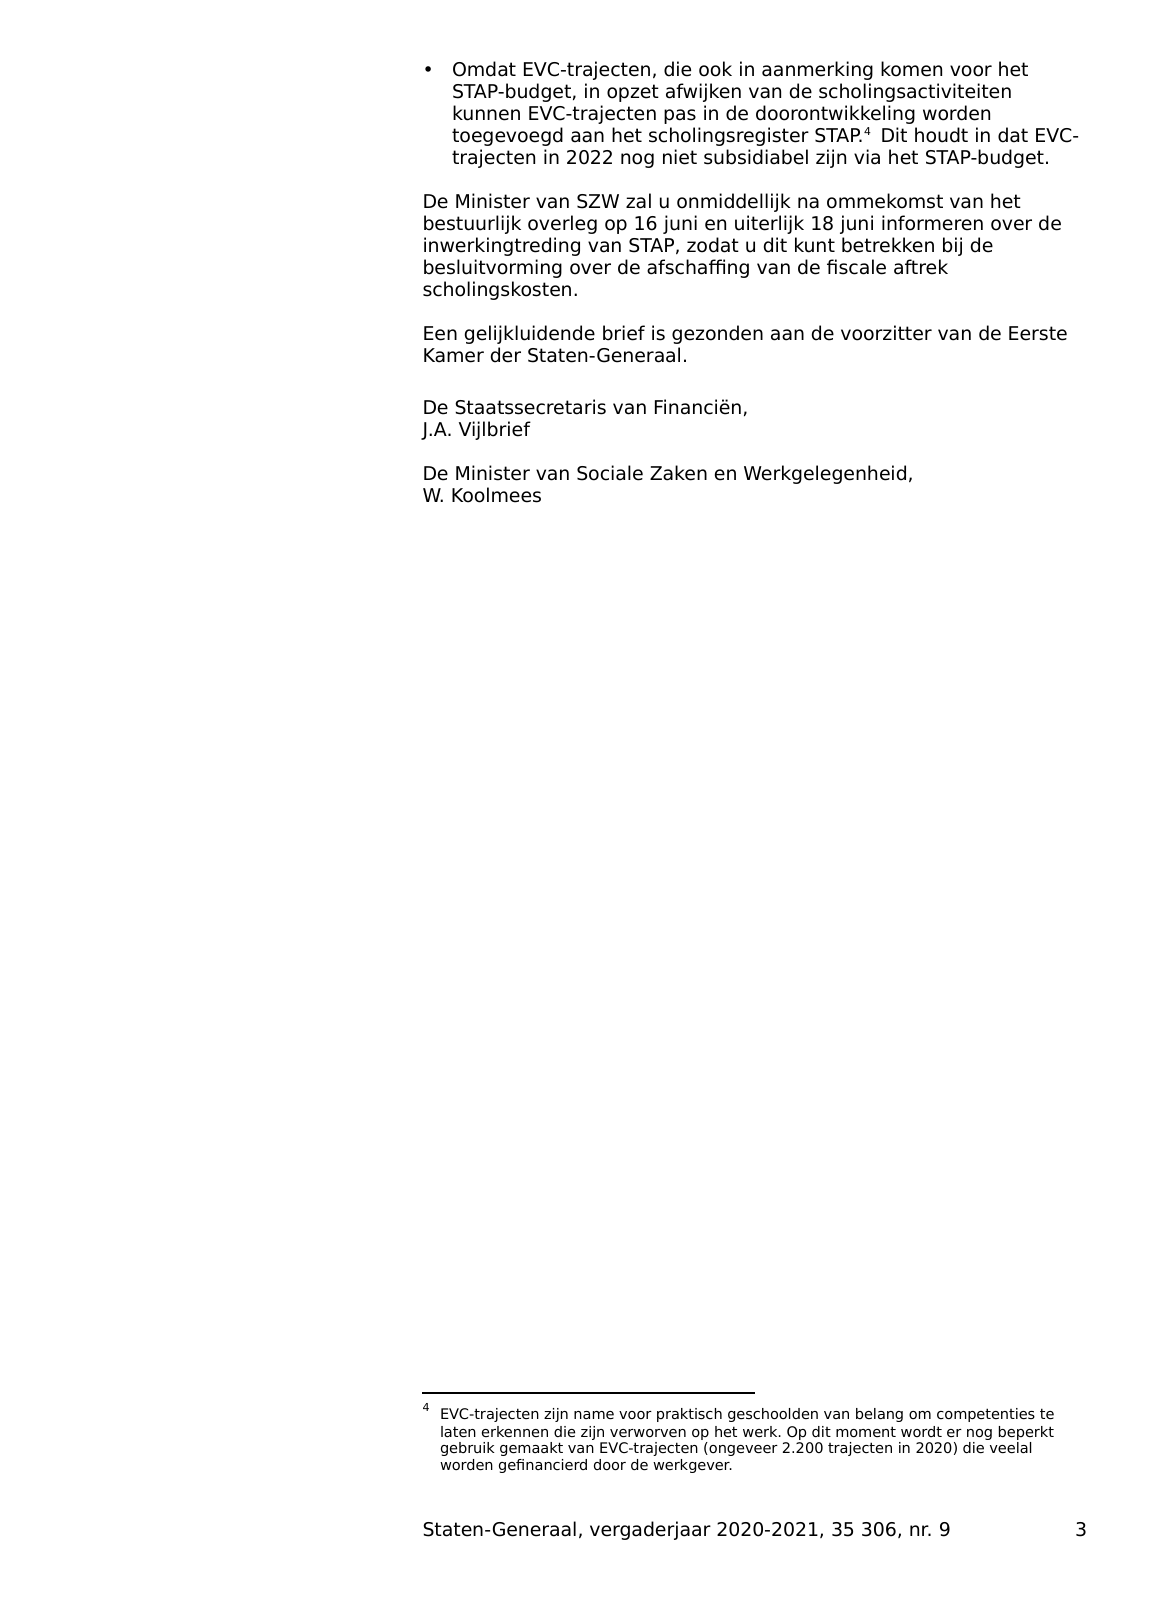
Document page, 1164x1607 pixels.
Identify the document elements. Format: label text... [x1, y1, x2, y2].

text De Minister van Sociale Zaken en Werkgelegenheid, W. Koolmees [422, 463, 1087, 507]
text • Omdat EVC-trajecten, die ook in aanmerking komen voor het STAP-budget, in opzet afwijken van de scholingsactiviteiten kunnen EVC-trajecten pas in de doorontwikkeling worden toegevoegd aan het scholingsregister STAP. Dit houdt in dat EVC-trajecten in 2022 nog niet subsidiabel zijn via het STAP-budget. [422, 59, 1087, 169]
text Een gelijkluidende brief is gezonden aan de voorzitter van de Eerste Kamer der Staten-Generaal. [422, 323, 1087, 367]
text EVC-trajecten zijn name voor praktisch geschoolden van belang om competenties te laten erkennen die zijn verworven op het werk. Op dit moment wordt er nog beperkt gebruik gemaakt van EVC-trajecten (ongeveer 2.200 trajecten in 2020) die veelal worden gefinancierd door de werkgever. [422, 1402, 1087, 1474]
text De Staatssecretaris van Financiën, J.A. Vijlbrief [422, 397, 1087, 441]
text De Minister van SZW zal u onmiddellijk na ommekomst van het bestuurlijk overleg op 16 juni en uiterlijk 18 juni informeren over de inwerkingtreding van STAP, zodat u dit kunt betrekken bij de besluitvorming over de afschaffing van de fiscale aftrek scholingskosten. [422, 191, 1087, 301]
